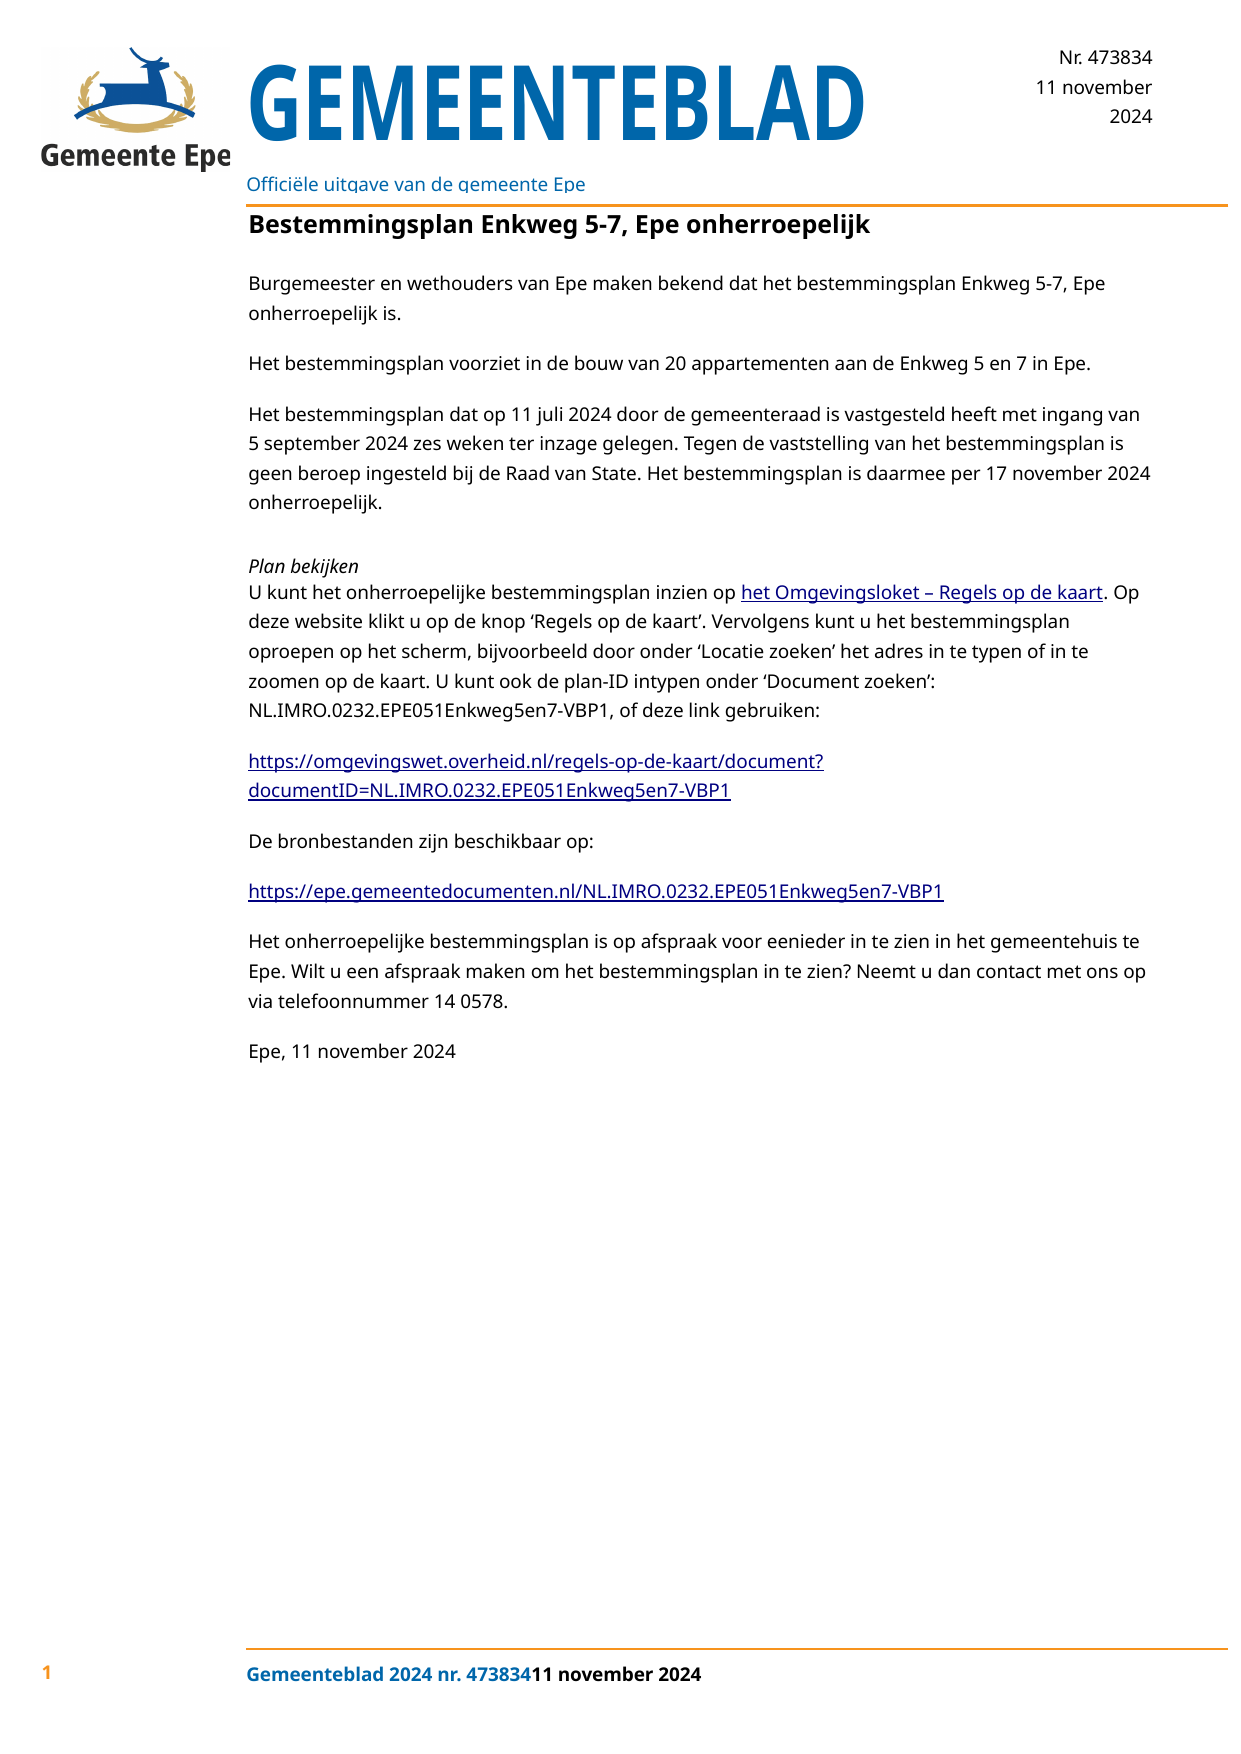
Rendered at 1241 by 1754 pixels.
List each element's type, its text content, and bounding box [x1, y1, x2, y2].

text De bronbestanden zijn beschikbaar op: [248, 828, 1152, 854]
text https://omgevingswet.overheid.nl/regels-op-de-kaart/document?documentID=NL.IMRO.0232.EPE051Enkweg5en7-VBP1 [248, 748, 1152, 803]
text U kunt het onherroepelijke bestemmingsplan inzien op het Omgevingsloket – Regels op de kaart. Op deze website klikt u op de knop ‘Regels op de kaart’. Vervolgens kunt u het bestemmingsplan oproepen op het scherm, bijvoorbeeld door onder ‘Locatie zoeken’ het adres in te typen of in te zoomen op de kaart. U kunt ook de plan-ID intypen onder ‘Document zoeken’: NL.IMRO.0232.EPE051Enkweg5en7-VBP1, of deze link gebruiken: [248, 579, 1152, 723]
text https://epe.gemeentedocumenten.nl/NL.IMRO.0232.EPE051Enkweg5en7-VBP1 [248, 878, 1152, 904]
text Het bestemmingsplan dat op 11 juli 2024 door de gemeenteraad is vastgesteld heeft met ingang van 5 september 2024 zes weken ter inzage gelegen. Tegen de vaststelling van het bestemmingsplan is geen beroep ingesteld bij de Raad van State. Het bestemmingsplan is daarmee per 17 november 2024 onherroepelijk. [248, 401, 1152, 515]
text Bestemmingsplan Enkweg 5-7, Epe onherroepelijk [248, 207, 1152, 241]
text Plan bekijken [248, 553, 1152, 579]
text Het bestemmingsplan voorziet in de bouw van 20 appartementen aan de Enkweg 5 en 7 in Epe. [248, 350, 1152, 376]
text Epe, 11 november 2024 [248, 1038, 1152, 1064]
text Burgemeester en wethouders van Epe maken bekend dat het bestemmingsplan Enkweg 5-7, Epe onherroepelijk is. [248, 270, 1152, 326]
text Het onherroepelijke bestemmingsplan is op afspraak voor eenieder in te zien in het gemeentehuis te Epe. Wilt u een afspraak maken om het bestemmingsplan in te zien? Neemt u dan contact met ons op via telefoonnummer 14 0578. [248, 929, 1152, 1014]
picture [41, 47, 231, 172]
